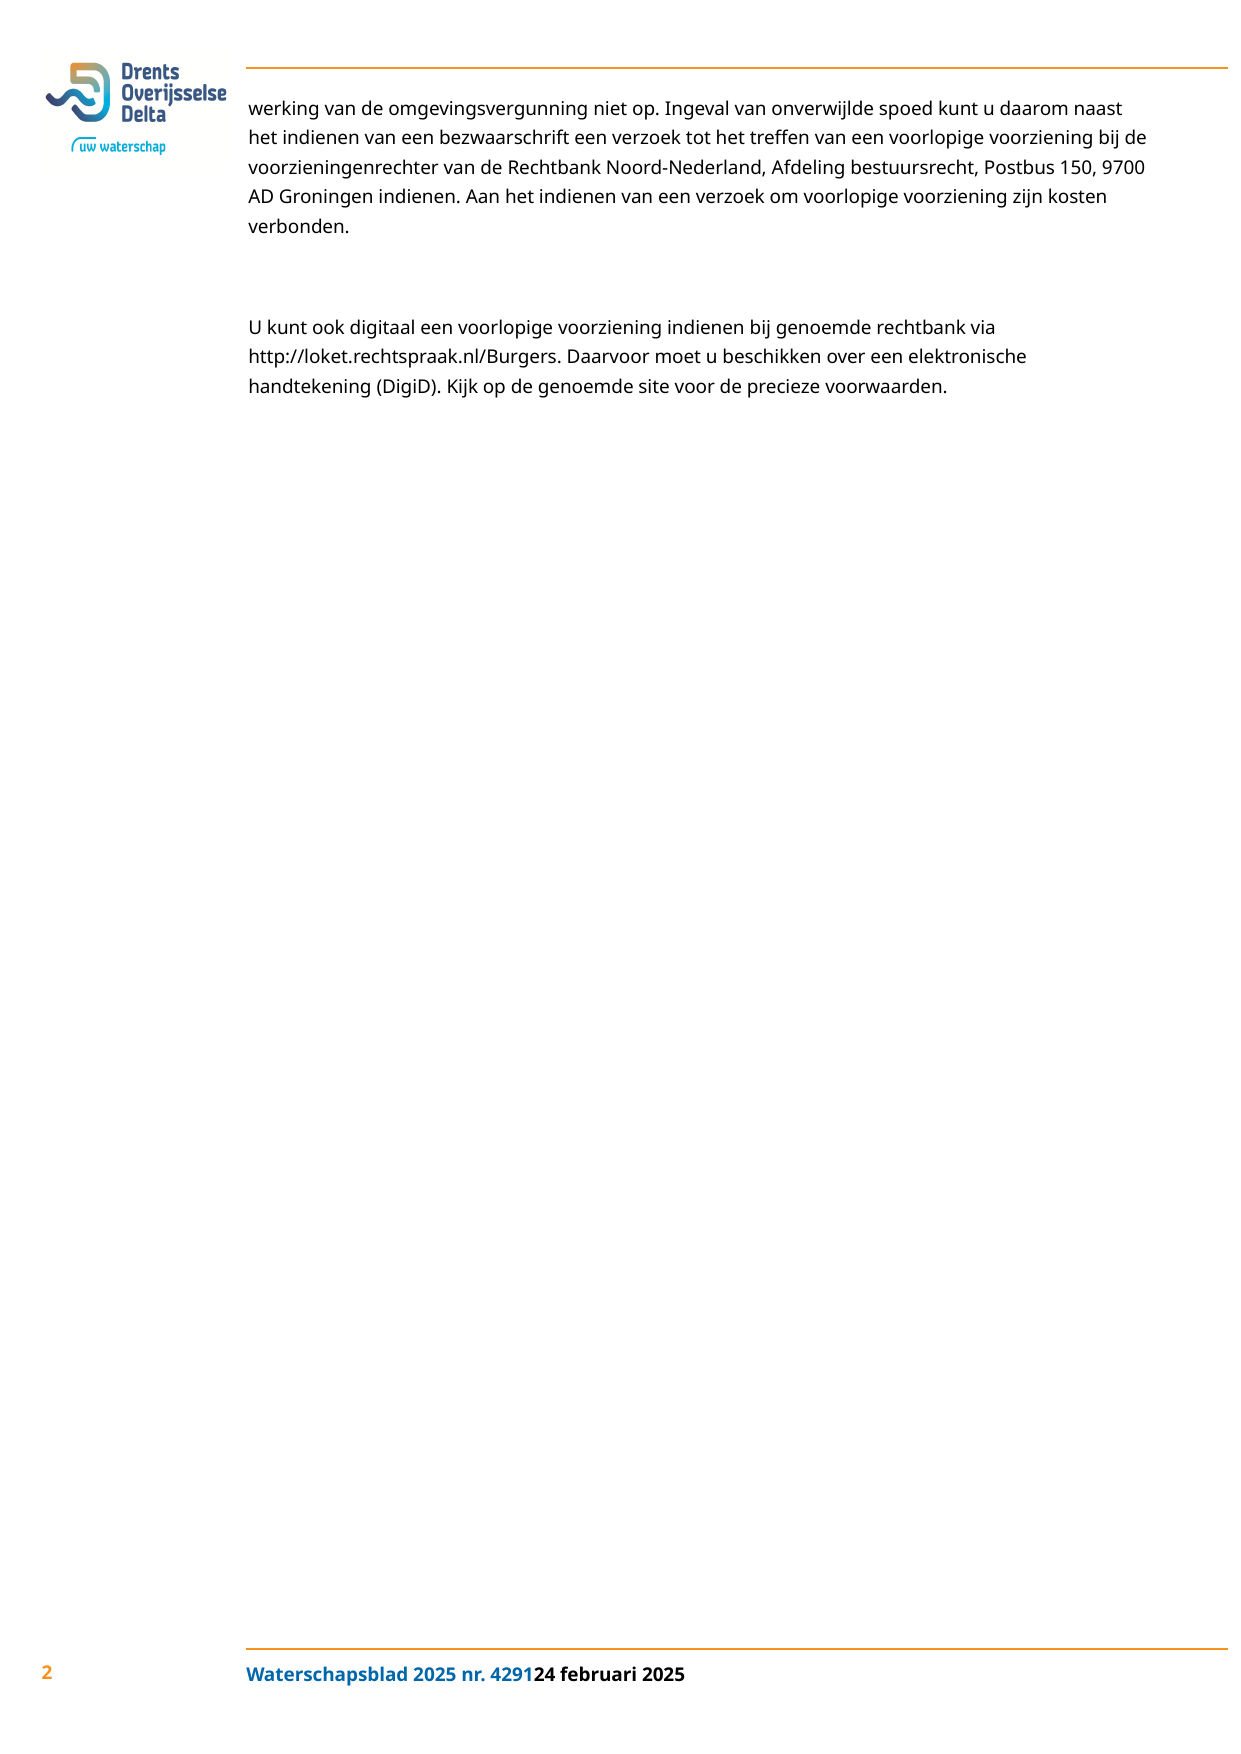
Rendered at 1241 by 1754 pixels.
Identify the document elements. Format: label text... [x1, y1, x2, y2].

picture [41, 47, 231, 172]
text werking van de omgevingsvergunning niet op. Ingeval van onverwijlde spoed kunt u daarom naast het indienen van een bezwaarschrift een verzoek tot het treffen van een voorlopige voorziening bij de voorzieningenrechter van de Rechtbank Noord-Nederland, Afdeling bestuursrecht, Postbus 150, 9700 AD Groningen indienen. Aan het indienen van een verzoek om voorlopige voorziening zijn kosten verbonden. [248, 95, 1152, 239]
text U kunt ook digitaal een voorlopige voorziening indienen bij genoemde rechtbank via http://loket.rechtspraak.nl/Burgers. Daarvoor moet u beschikken over een elektronische handtekening (DigiD). Kijk op de genoemde site voor de precieze voorwaarden. [248, 314, 1152, 399]
